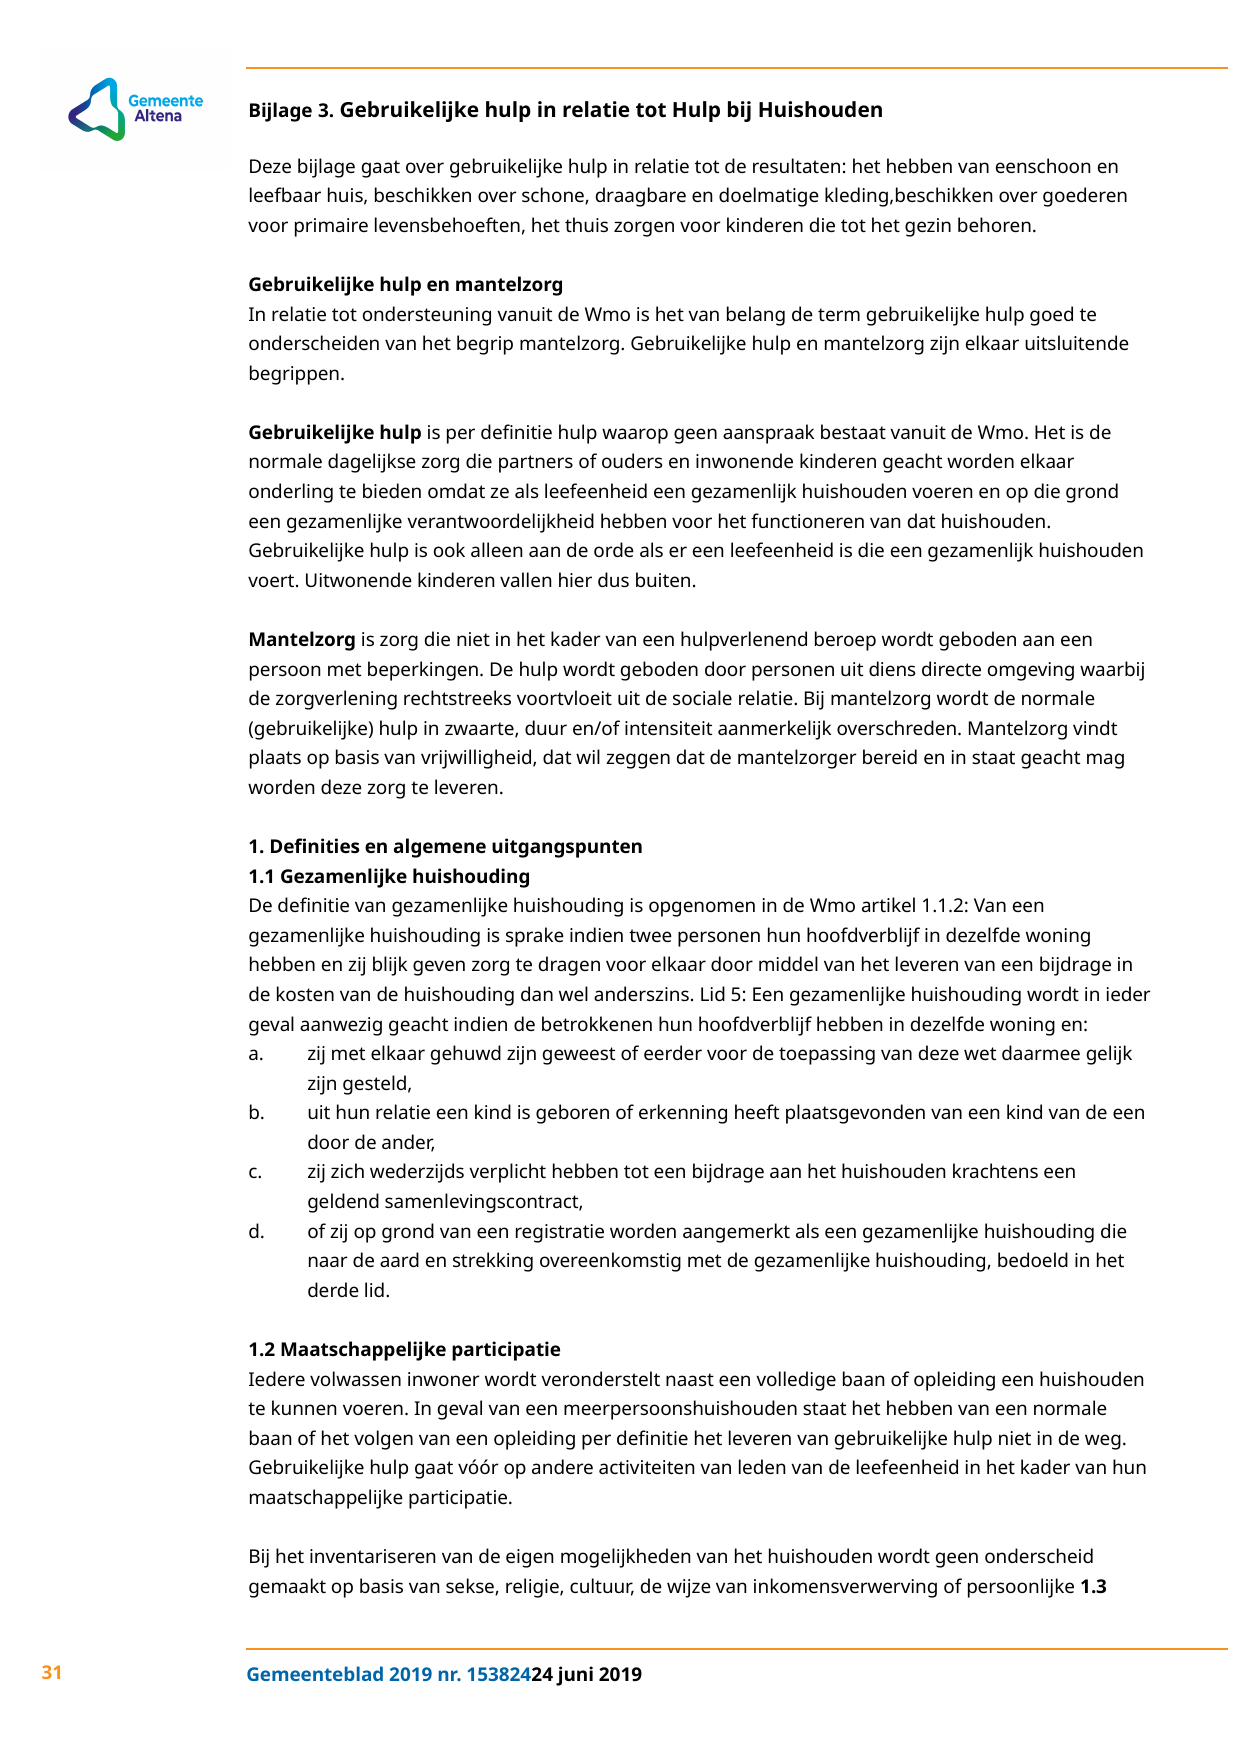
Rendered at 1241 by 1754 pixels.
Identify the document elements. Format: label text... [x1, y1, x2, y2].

text Bijlage 3. Gebruikelijke hulp in relatie tot Hulp bij Huishouden [248, 95, 1152, 123]
text Iedere volwassen inwoner wordt veronderstelt naast een volledige baan of opleiding een huishouden te kunnen voeren. In geval van een meerpersoonshuishouden staat het hebben van een normale baan of het volgen van een opleiding per definitie het leveren van gebruikelijke hulp niet in de weg. Gebruikelijke hulp gaat vóór op andere activiteiten van leden van de leefeenheid in het kader van hun maatschappelijke participatie. [248, 1366, 1152, 1510]
list zij met elkaar gehuwd zijn geweest of eerder voor de toepassing van deze wet daarmee gelijk zijn gesteld, [248, 1040, 1152, 1096]
list of zij op grond van een registratie worden aangemerkt als een gezamenlijke huishouding die naar de aard en strekking overeenkomstig met de gezamenlijke huishouding, bedoeld in het derde lid. [248, 1218, 1152, 1303]
text 1. Definities en algemene uitgangspunten [248, 833, 1152, 859]
text Bij het inventariseren van de eigen mogelijkheden van het huishouden wordt geen onderscheid gemaakt op basis van sekse, religie, cultuur, de wijze van inkomensverwerving of persoonlijke 1.3 [248, 1543, 1152, 1599]
text In relatie tot ondersteuning vanuit de Wmo is het van belang de term gebruikelijke hulp goed te onderscheiden van het begrip mantelzorg. Gebruikelijke hulp en mantelzorg zijn elkaar uitsluitende begrippen. [248, 301, 1152, 386]
text Mantelzorg is zorg die niet in het kader van een hulpverlenend beroep wordt geboden aan een persoon met beperkingen. De hulp wordt geboden door personen uit diens directe omgeving waarbij de zorgverlening rechtstreeks voortvloeit uit de sociale relatie. Bij mantelzorg wordt de normale (gebruikelijke) hulp in zwaarte, duur en/of intensiteit aanmerkelijk overschreden. Mantelzorg vindt plaats op basis van vrijwilligheid, dat wil zeggen dat de mantelzorger bereid en in staat geacht mag worden deze zorg te leveren. [248, 626, 1152, 800]
text Gebruikelijke hulp is per definitie hulp waarop geen aanspraak bestaat vanuit de Wmo. Het is de normale dagelijkse zorg die partners of ouders en inwonende kinderen geacht worden elkaar onderling te bieden omdat ze als leefeenheid een gezamenlijk huishouden voeren en op die grond een gezamenlijke verantwoordelijkheid hebben voor het functioneren van dat huishouden. Gebruikelijke hulp is ook alleen aan de orde als er een leefeenheid is die een gezamenlijk huishouden voert. Uitwonende kinderen vallen hier dus buiten. [248, 419, 1152, 593]
list zij zich wederzijds verplicht hebben tot een bijdrage aan het huishouden krachtens een geldend samenlevingscontract, [248, 1159, 1152, 1214]
text De definitie van gezamenlijke huishouding is opgenomen in de Wmo artikel 1.1.2: Van een gezamenlijke huishouding is sprake indien twee personen hun hoofdverblijf in dezelfde woning hebben en zij blijk geven zorg te dragen voor elkaar door middel van het leveren van een bijdrage in de kosten van de huishouding dan wel anderszins. Lid 5: Een gezamenlijke huishouding wordt in ieder geval aanwezig geacht indien de betrokkenen hun hoofdverblijf hebben in dezelfde woning en: [248, 892, 1152, 1037]
picture [41, 47, 231, 172]
text Gebruikelijke hulp en mantelzorg [248, 271, 1152, 297]
text 1.2 Maatschappelijke participatie [248, 1336, 1152, 1362]
text Deze bijlage gaat over gebruikelijke hulp in relatie tot de resultaten: het hebben van eenschoon en leefbaar huis, beschikken over schone, draagbare en doelmatige kleding,beschikken over goederen voor primaire levensbehoeften, het thuis zorgen voor kinderen die tot het gezin behoren. [248, 153, 1152, 238]
text 1.1 Gezamenlijke huishouding [248, 863, 1152, 889]
list uit hun relatie een kind is geboren of erkenning heeft plaatsgevonden van een kind van de een door de ander, [248, 1099, 1152, 1155]
